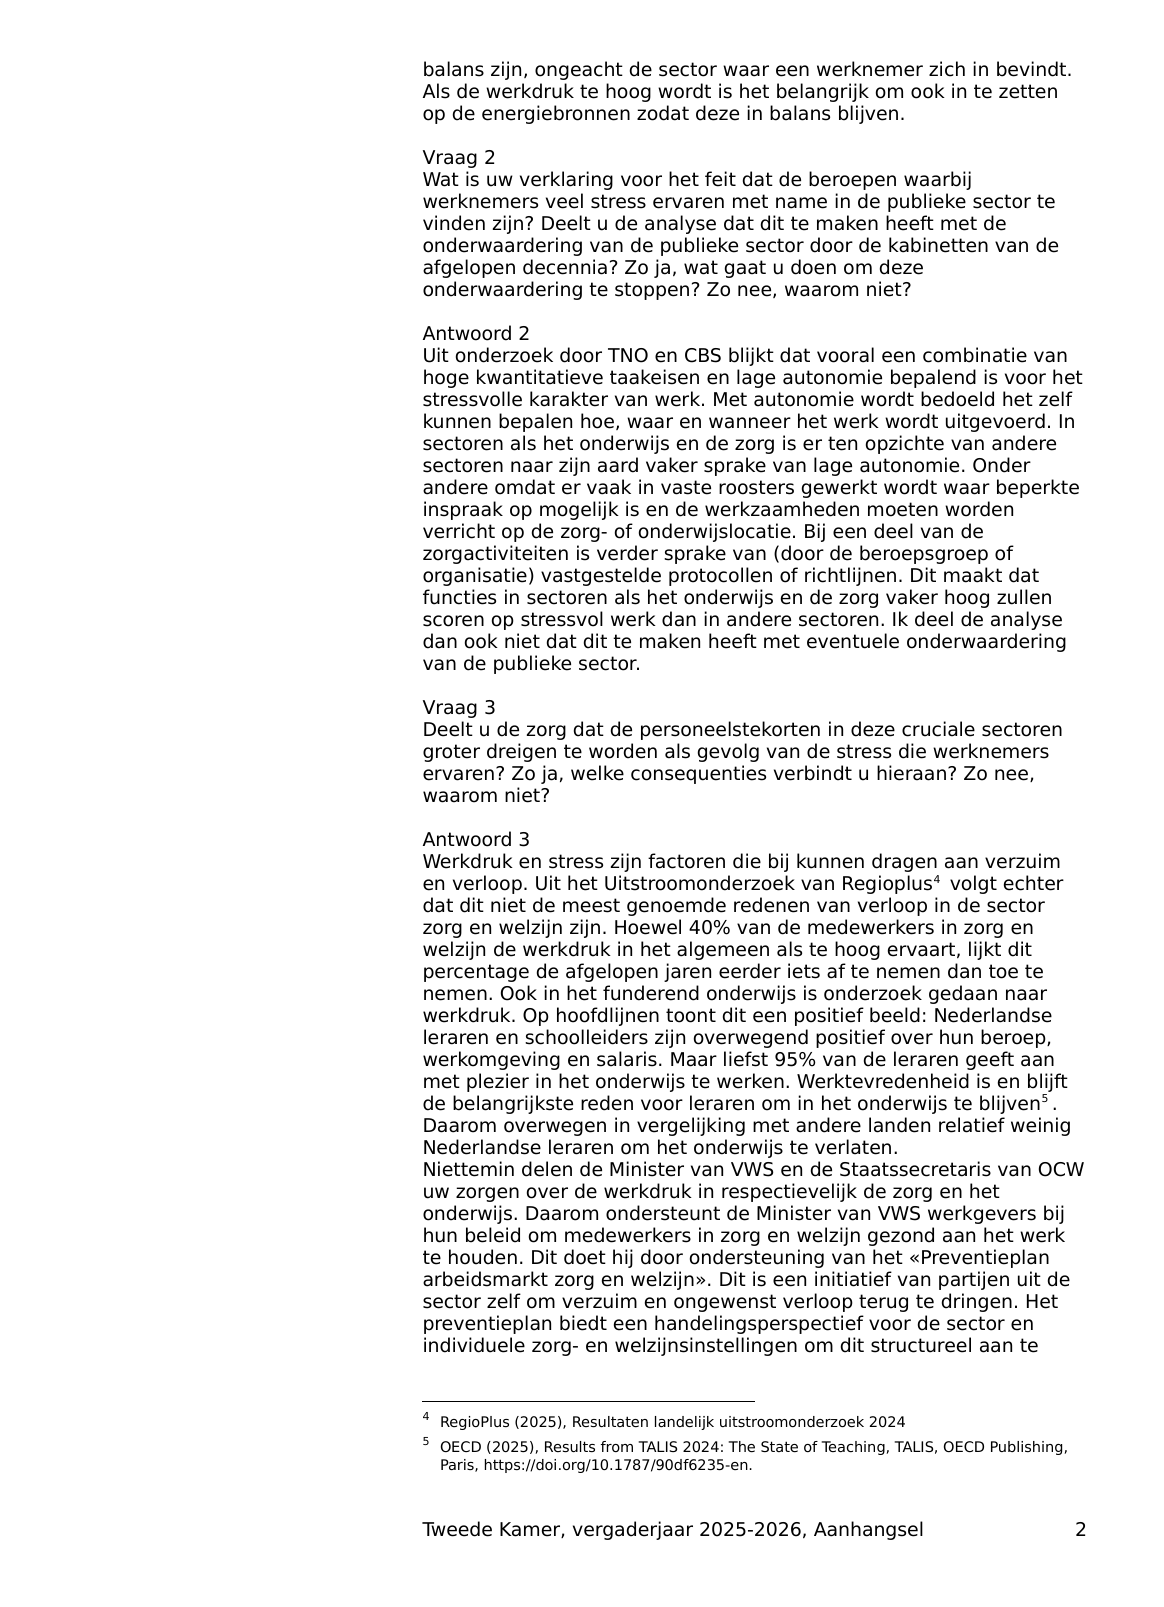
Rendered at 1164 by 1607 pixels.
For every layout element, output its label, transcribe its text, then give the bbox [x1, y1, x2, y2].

text Uit onderzoek door TNO en CBS blijkt dat vooral een combinatie van hoge kwantitatieve taakeisen en lage autonomie bepalend is voor het stressvolle karakter van werk. Met autonomie wordt bedoeld het zelf kunnen bepalen hoe, waar en wanneer het werk wordt uitgevoerd. In sectoren als het onderwijs en de zorg is er ten opzichte van andere sectoren naar zijn aard vaker sprake van lage autonomie. Onder andere omdat er vaak in vaste roosters gewerkt wordt waar beperkte inspraak op mogelijk is en de werkzaamheden moeten worden verricht op de zorg- of onderwijslocatie. Bij een deel van de zorgactiviteiten is verder sprake van (door de beroepsgroep of organisatie) vastgestelde protocollen of richtlijnen. Dit maakt dat functies in sectoren als het onderwijs en de zorg vaker hoog zullen scoren op stressvol werk dan in andere sectoren. Ik deel de analyse dan ook niet dat dit te maken heeft met eventuele onderwaardering van de publieke sector. [422, 345, 1087, 675]
text RegioPlus (2025), Resultaten landelijk uitstroomonderzoek 2024 [422, 1410, 1087, 1432]
text Vraag 2 [422, 147, 1087, 169]
text Vraag 3 [422, 697, 1087, 719]
text Niettemin delen de Minister van VWS en de Staatssecretaris van OCW uw zorgen over de werkdruk in respectievelijk de zorg en het onderwijs. Daarom ondersteunt de Minister van VWS werkgevers bij hun beleid om medewerkers in zorg en welzijn gezond aan het werk te houden. Dit doet hij door ondersteuning van het «Preventieplan arbeidsmarkt zorg en welzijn». Dit is een initiatief van partijen uit de sector zelf om verzuim en ongewenst verloop terug te dringen. Het preventieplan biedt een handelingsperspectief voor de sector en individuele zorg- en welzijnsinstellingen om dit structureel aan te [422, 1159, 1087, 1357]
text Antwoord 3 [422, 829, 1087, 851]
text balans zijn, ongeacht de sector waar een werknemer zich in bevindt. Als de werkdruk te hoog wordt is het belangrijk om ook in te zetten op de energiebronnen zodat deze in balans blijven. [422, 59, 1087, 125]
text Antwoord 2 [422, 323, 1087, 345]
text Wat is uw verklaring voor het feit dat de beroepen waarbij werknemers veel stress ervaren met name in de publieke sector te vinden zijn? Deelt u de analyse dat dit te maken heeft met de onderwaardering van de publieke sector door de kabinetten van de afgelopen decennia? Zo ja, wat gaat u doen om deze onderwaardering te stoppen? Zo nee, waarom niet? [422, 169, 1087, 301]
text Werkdruk en stress zijn factoren die bij kunnen dragen aan verzuim en verloop. Uit het Uitstroomonderzoek van Regioplus volgt echter dat dit niet de meest genoemde redenen van verloop in de sector zorg en welzijn zijn. Hoewel 40% van de medewerkers in zorg en welzijn de werkdruk in het algemeen als te hoog ervaart, lijkt dit percentage de afgelopen jaren eerder iets af te nemen dan toe te nemen. Ook in het funderend onderwijs is onderzoek gedaan naar werkdruk. Op hoofdlijnen toont dit een positief beeld: Nederlandse leraren en schoolleiders zijn overwegend positief over hun beroep, werkomgeving en salaris. Maar liefst 95% van de leraren geeft aan met plezier in het onderwijs te werken. Werktevredenheid is en blijft de belangrijkste reden voor leraren om in het onderwijs te blijven. Daarom overwegen in vergelijking met andere landen relatief weinig Nederlandse leraren om het onderwijs te verlaten. [422, 851, 1087, 1159]
text Deelt u de zorg dat de personeelstekorten in deze cruciale sectoren groter dreigen te worden als gevolg van de stress die werknemers ervaren? Zo ja, welke consequenties verbindt u hieraan? Zo nee, waarom niet? [422, 719, 1087, 807]
text OECD (2025), Results from TALIS 2024: The State of Teaching, TALIS, OECD Publishing, Paris, https://doi.org/10.1787/90df6235-en. [422, 1435, 1087, 1474]
